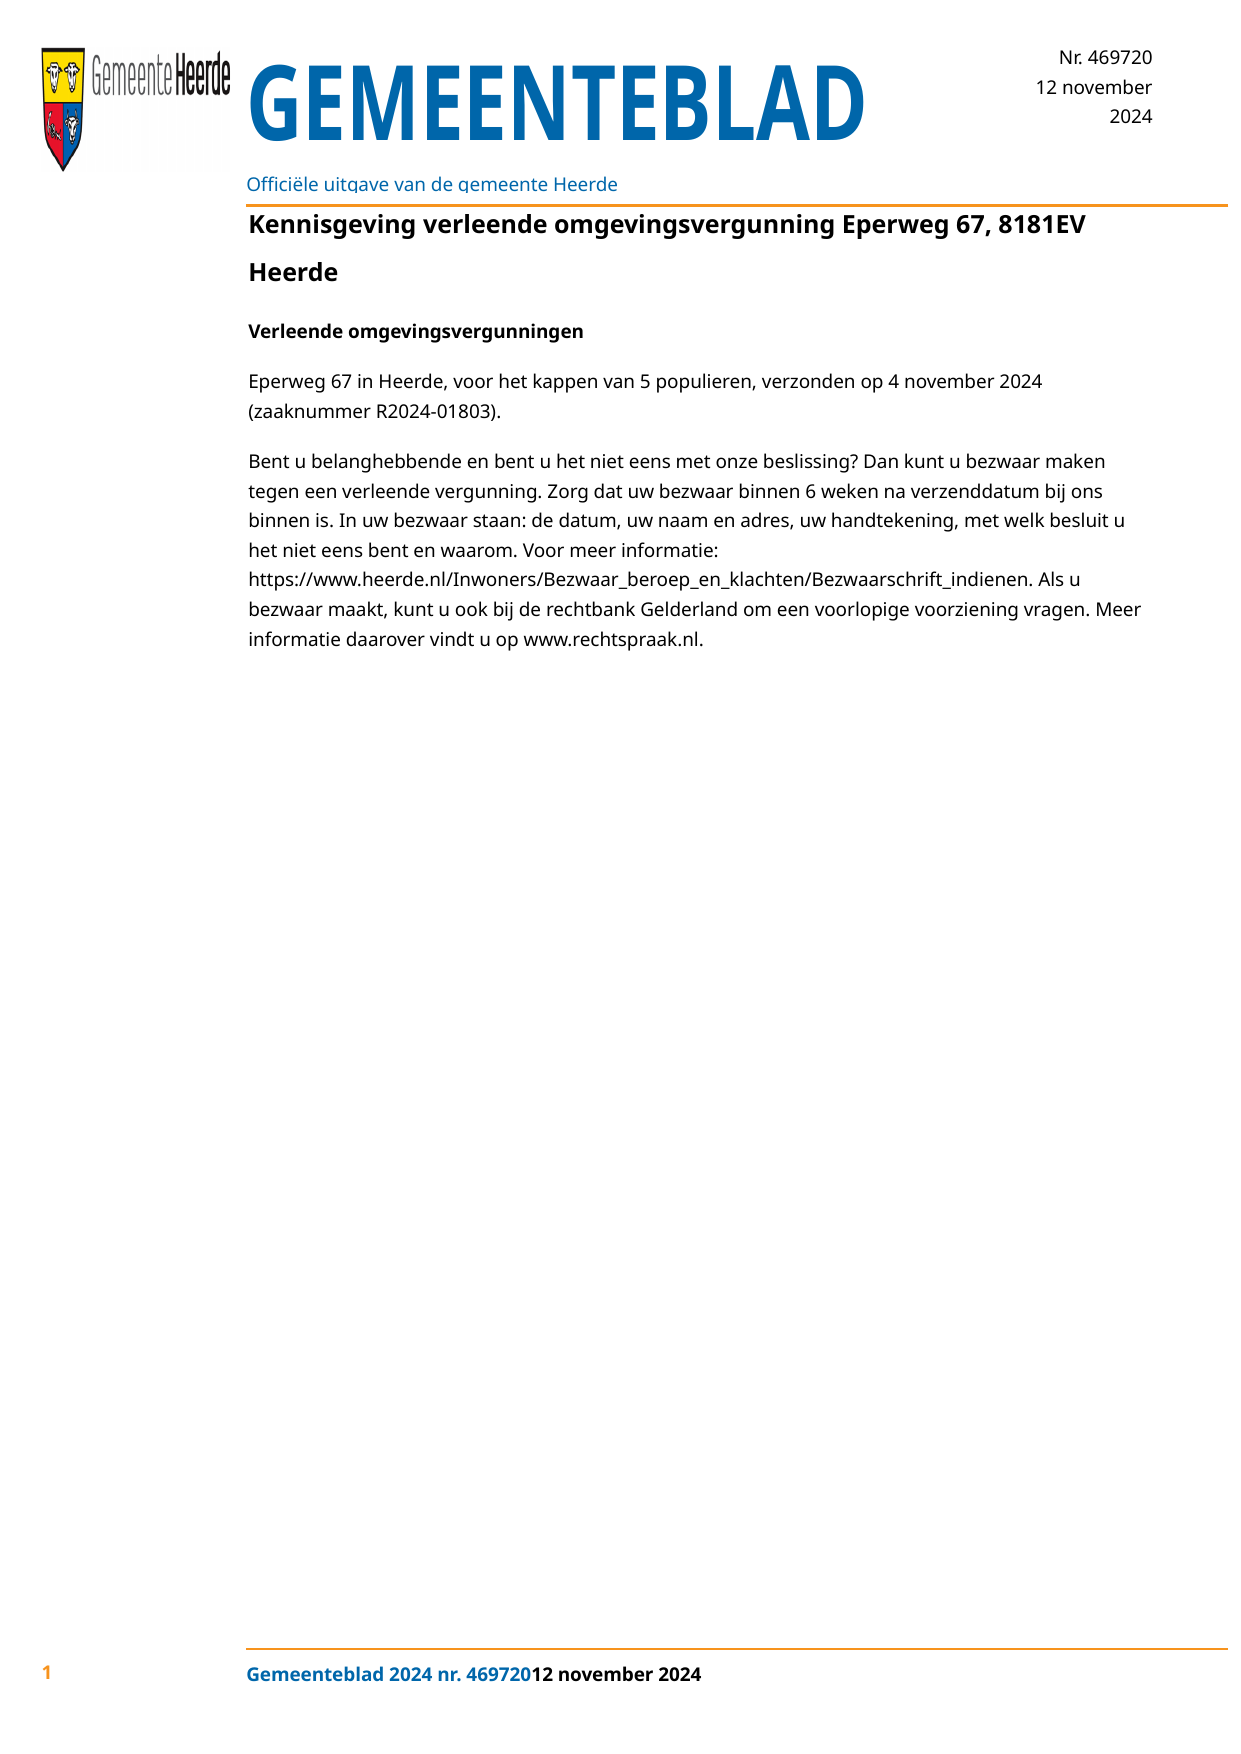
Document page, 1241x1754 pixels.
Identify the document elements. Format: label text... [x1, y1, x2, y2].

text Verleende omgevingsvergunningen [248, 318, 1152, 344]
text Kennisgeving verleende omgevingsvergunning Eperweg 67, 8181EV Heerde [248, 207, 1152, 288]
text Eperweg 67 in Heerde, voor het kappen van 5 populieren, verzonden op 4 november 2024 (zaaknummer R2024-01803). [248, 368, 1152, 424]
picture [41, 47, 231, 172]
text Bent u belanghebbende en bent u het niet eens met onze beslissing? Dan kunt u bezwaar maken tegen een verleende vergunning. Zorg dat uw bezwaar binnen 6 weken na verzenddatum bij ons binnen is. In uw bezwaar staan: de datum, uw naam en adres, uw handtekening, met welk besluit u het niet eens bent en waarom. Voor meer informatie: https://www.heerde.nl/Inwoners/Bezwaar_beroep_en_klachten/Bezwaarschrift_indienen. Als u bezwaar maakt, kunt u ook bij de rechtbank Gelderland om een voorlopige voorziening vragen. Meer informatie daarover vindt u op www.rechtspraak.nl. [248, 448, 1152, 652]
